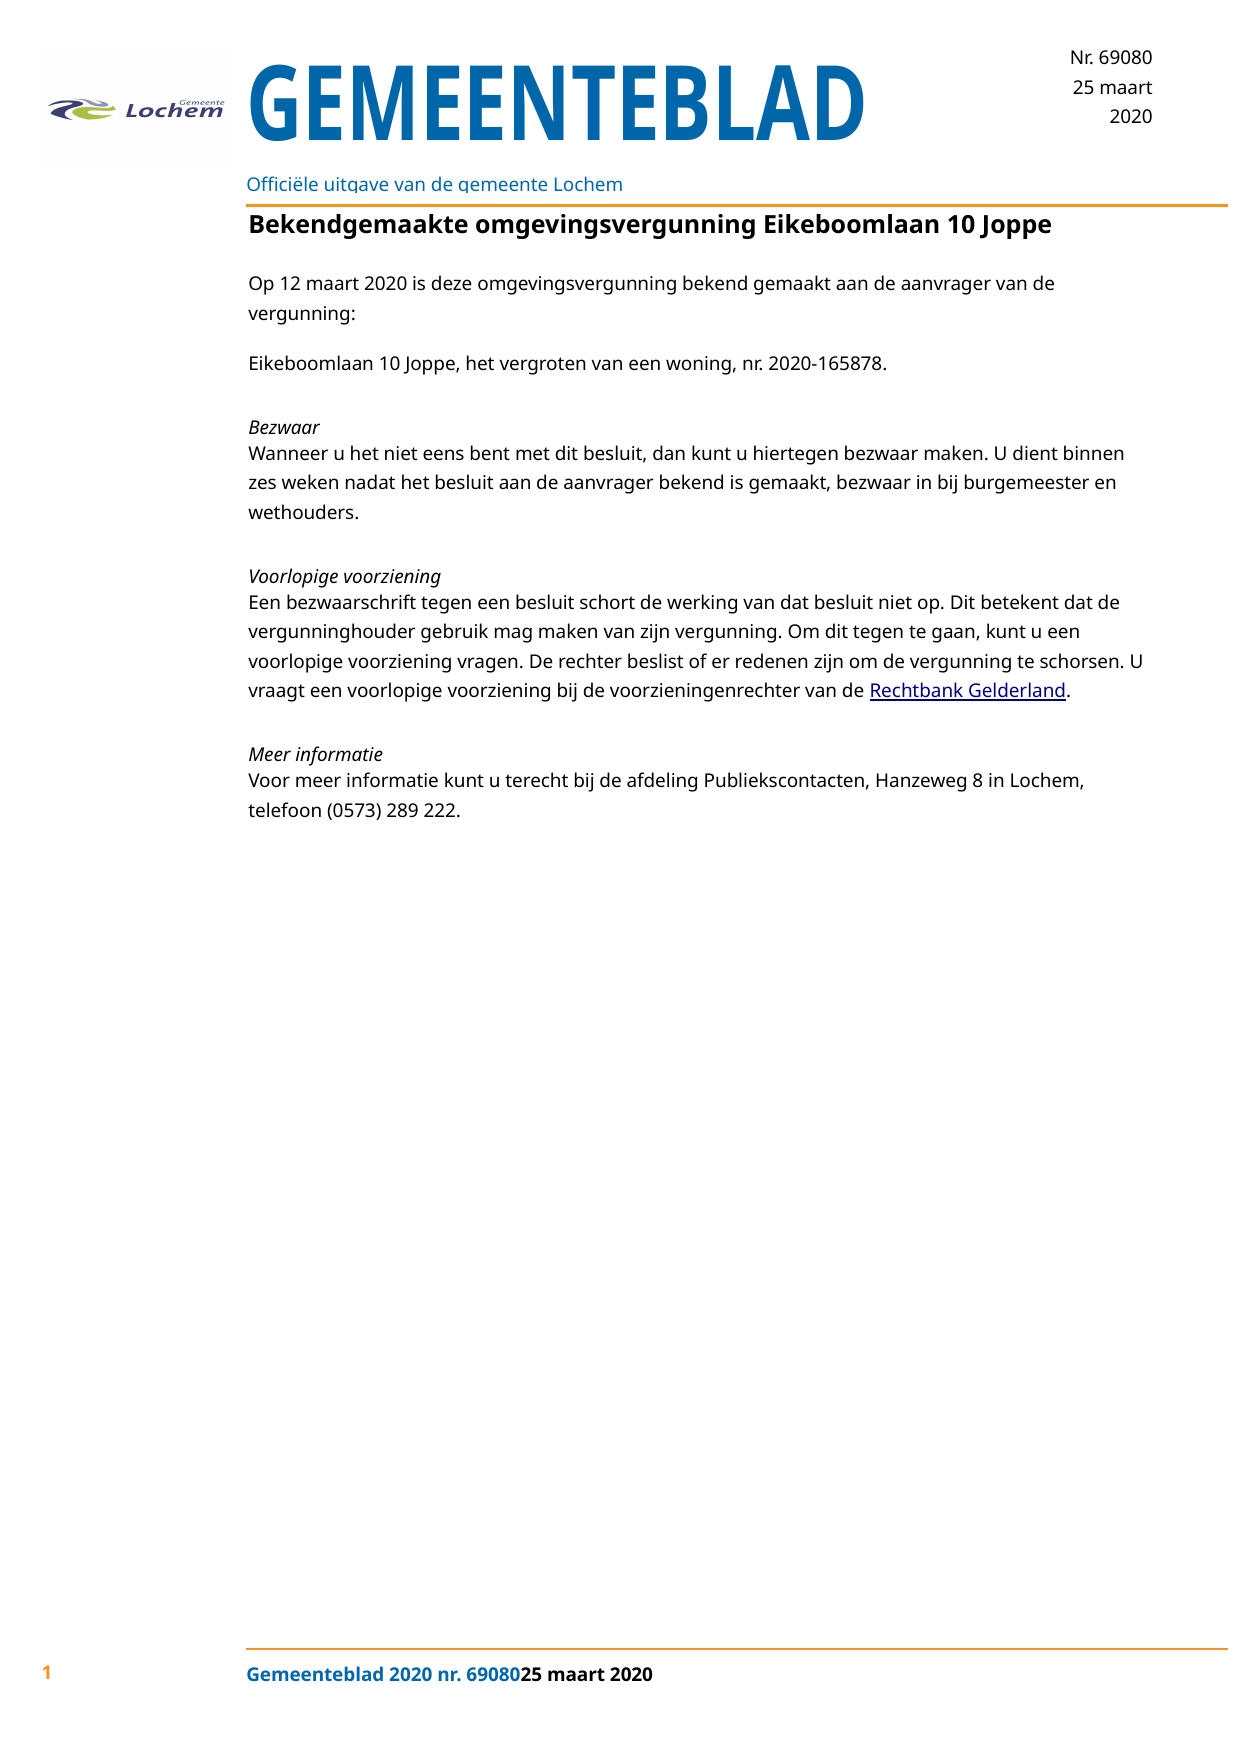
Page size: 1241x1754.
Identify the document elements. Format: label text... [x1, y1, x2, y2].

text Op 12 maart 2020 is deze omgevingsvergunning bekend gemaakt aan de aanvrager van de vergunning: [248, 270, 1152, 326]
text Meer informatie [248, 742, 1152, 767]
text Een bezwaarschrift tegen een besluit schort de werking van dat besluit niet op. Dit betekent dat de vergunninghouder gebruik mag maken van zijn vergunning. Om dit tegen te gaan, kunt u een voorlopige voorziening vragen. De rechter beslist of er redenen zijn om de vergunning te schorsen. U vraagt een voorlopige voorziening bij de voorzieningenrechter van de Rechtbank Gelderland. [248, 589, 1152, 703]
picture [41, 47, 231, 172]
text Voor meer informatie kunt u terecht bij de afdeling Publiekscontacten, Hanzeweg 8 in Lochem, telefoon (0573) 289 222. [248, 767, 1152, 823]
text Wanneer u het niet eens bent met dit besluit, dan kunt u hiertegen bezwaar maken. U dient binnen zes weken nadat het besluit aan de aanvrager bekend is gemaakt, bezwaar in bij burgemeester en wethouders. [248, 440, 1152, 525]
text Voorlopige voorziening [248, 563, 1152, 589]
text Eikeboomlaan 10 Joppe, het vergroten van een woning, nr. 2020-165878. [248, 350, 1152, 376]
text Bekendgemaakte omgevingsvergunning Eikeboomlaan 10 Joppe [248, 207, 1152, 241]
text Bezwaar [248, 414, 1152, 440]
